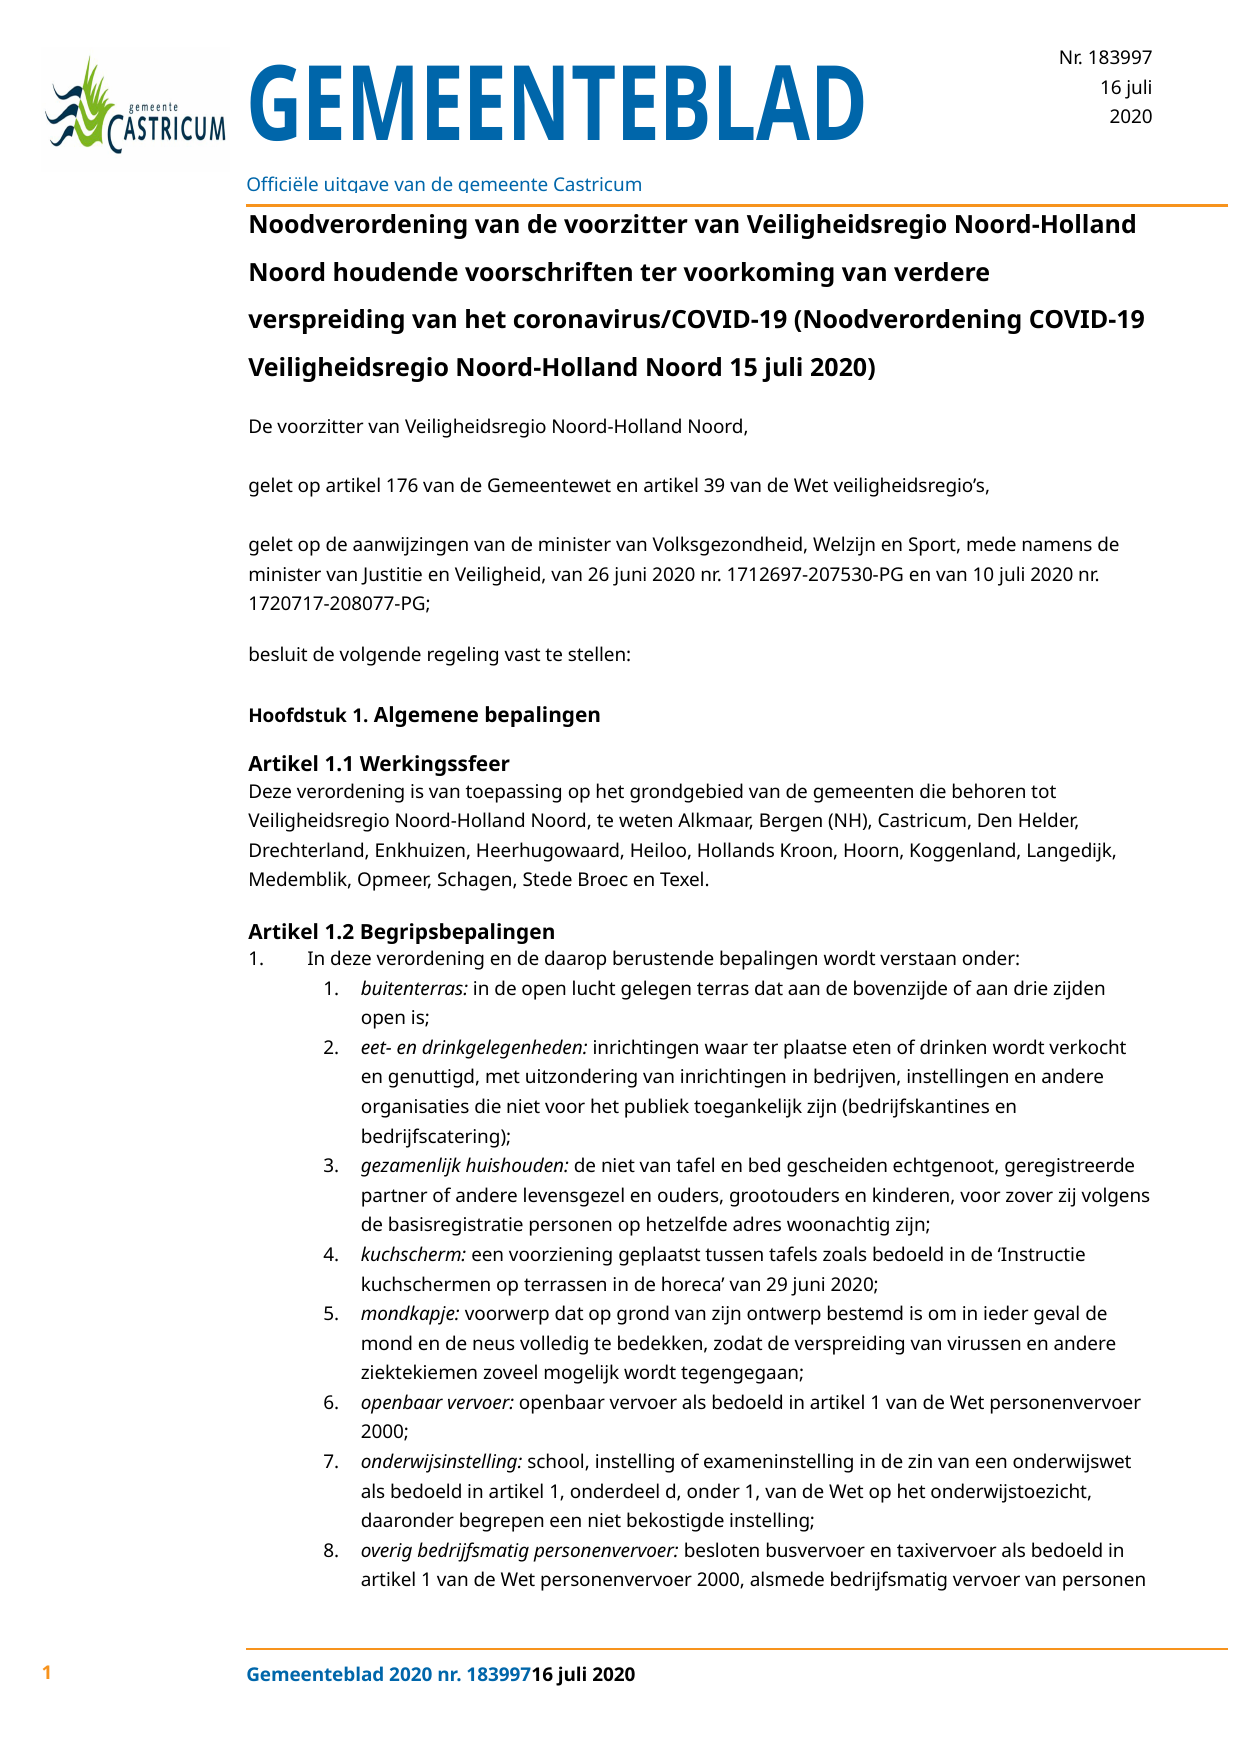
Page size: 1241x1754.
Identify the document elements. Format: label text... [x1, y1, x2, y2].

text gelet op artikel 176 van de Gemeentewet en artikel 39 van de Wet veiligheidsregio’s, [248, 472, 1152, 498]
text gelet op de aanwijzingen van de minister van Volksgezondheid, Welzijn en Sport, mede namens de minister van Justitie en Veiligheid, van 26 juni 2020 nr. 1712697-207530-PG en van 10 juli 2020 nr. 1720717-208077-PG; [248, 531, 1152, 616]
text Noodverordening van de voorzitter van Veiligheidsregio Noord-Holland Noord houdende voorschriften ter voorkoming van verdere verspreiding van het coronavirus/COVID-19 (Noodverordening COVID-19 Veiligheidsregio Noord-Holland Noord 15 juli 2020) [248, 207, 1152, 384]
text De voorzitter van Veiligheidsregio Noord-Holland Noord, [248, 413, 1152, 439]
list eet- en drinkgelegenheden: inrichtingen waar ter plaatse eten of drinken wordt verkocht en genuttigd, met uitzondering van inrichtingen in bedrijven, instellingen en andere organisaties die niet voor het publiek toegankelijk zijn (bedrijfskantines en bedrijfscatering); [323, 1034, 1152, 1149]
list buitenterras: in de open lucht gelegen terras dat aan de bovenzijde of aan drie zijden open is; [323, 975, 1152, 1030]
list openbaar vervoer: openbaar vervoer als bedoeld in artikel 1 van de Wet personenvervoer 2000; [323, 1389, 1152, 1444]
list onderwijsinstelling: school, instelling of exameninstelling in de zin van een onderwijswet als bedoeld in artikel 1, onderdeel d, onder 1, van de Wet op het onderwijstoezicht, daaronder begrepen een niet bekostigde instelling; [323, 1448, 1152, 1533]
list overig bedrijfsmatig personenvervoer: besloten busvervoer en taxivervoer als bedoeld in artikel 1 van de Wet personenvervoer 2000, alsmede bedrijfsmatig vervoer van personen [323, 1537, 1152, 1592]
text Artikel 1.2 Begripsbepalingen [248, 917, 1152, 945]
text besluit de volgende regeling vast te stellen: [248, 641, 1152, 667]
picture [41, 47, 231, 172]
list mondkapje: voorwerp dat op grond van zijn ontwerp bestemd is om in ieder geval de mond en de neus volledig te bedekken, zodat de verspreiding van virussen en andere ziektekiemen zoveel mogelijk wordt tegengegaan; [323, 1300, 1152, 1385]
list gezamenlijk huishouden: de niet van tafel en bed gescheiden echtgenoot, geregistreerde partner of andere levensgezel en ouders, grootouders en kinderen, voor zover zij volgens de basisregistratie personen op hetzelfde adres woonachtig zijn; [323, 1152, 1152, 1237]
text Hoofdstuk 1. Algemene bepalingen [248, 700, 1152, 728]
text Artikel 1.1 Werkingssfeer [248, 749, 1152, 778]
list kuchscherm: een voorziening geplaatst tussen tafels zoals bedoeld in de ‘Instructie kuchschermen op terrassen in de horeca’ van 29 juni 2020; [323, 1241, 1152, 1297]
list In deze verordening en de daarop berustende bepalingen wordt verstaan onder: [248, 945, 1152, 971]
text Deze verordening is van toepassing op het grondgebied van de gemeenten die behoren tot Veiligheidsregio Noord-Holland Noord, te weten Alkmaar, Bergen (NH), Castricum, Den Helder, Drechterland, Enkhuizen, Heerhugowaard, Heiloo, Hollands Kroon, Hoorn, Koggenland, Langedijk, Medemblik, Opmeer, Schagen, Stede Broec en Texel. [248, 778, 1152, 892]
